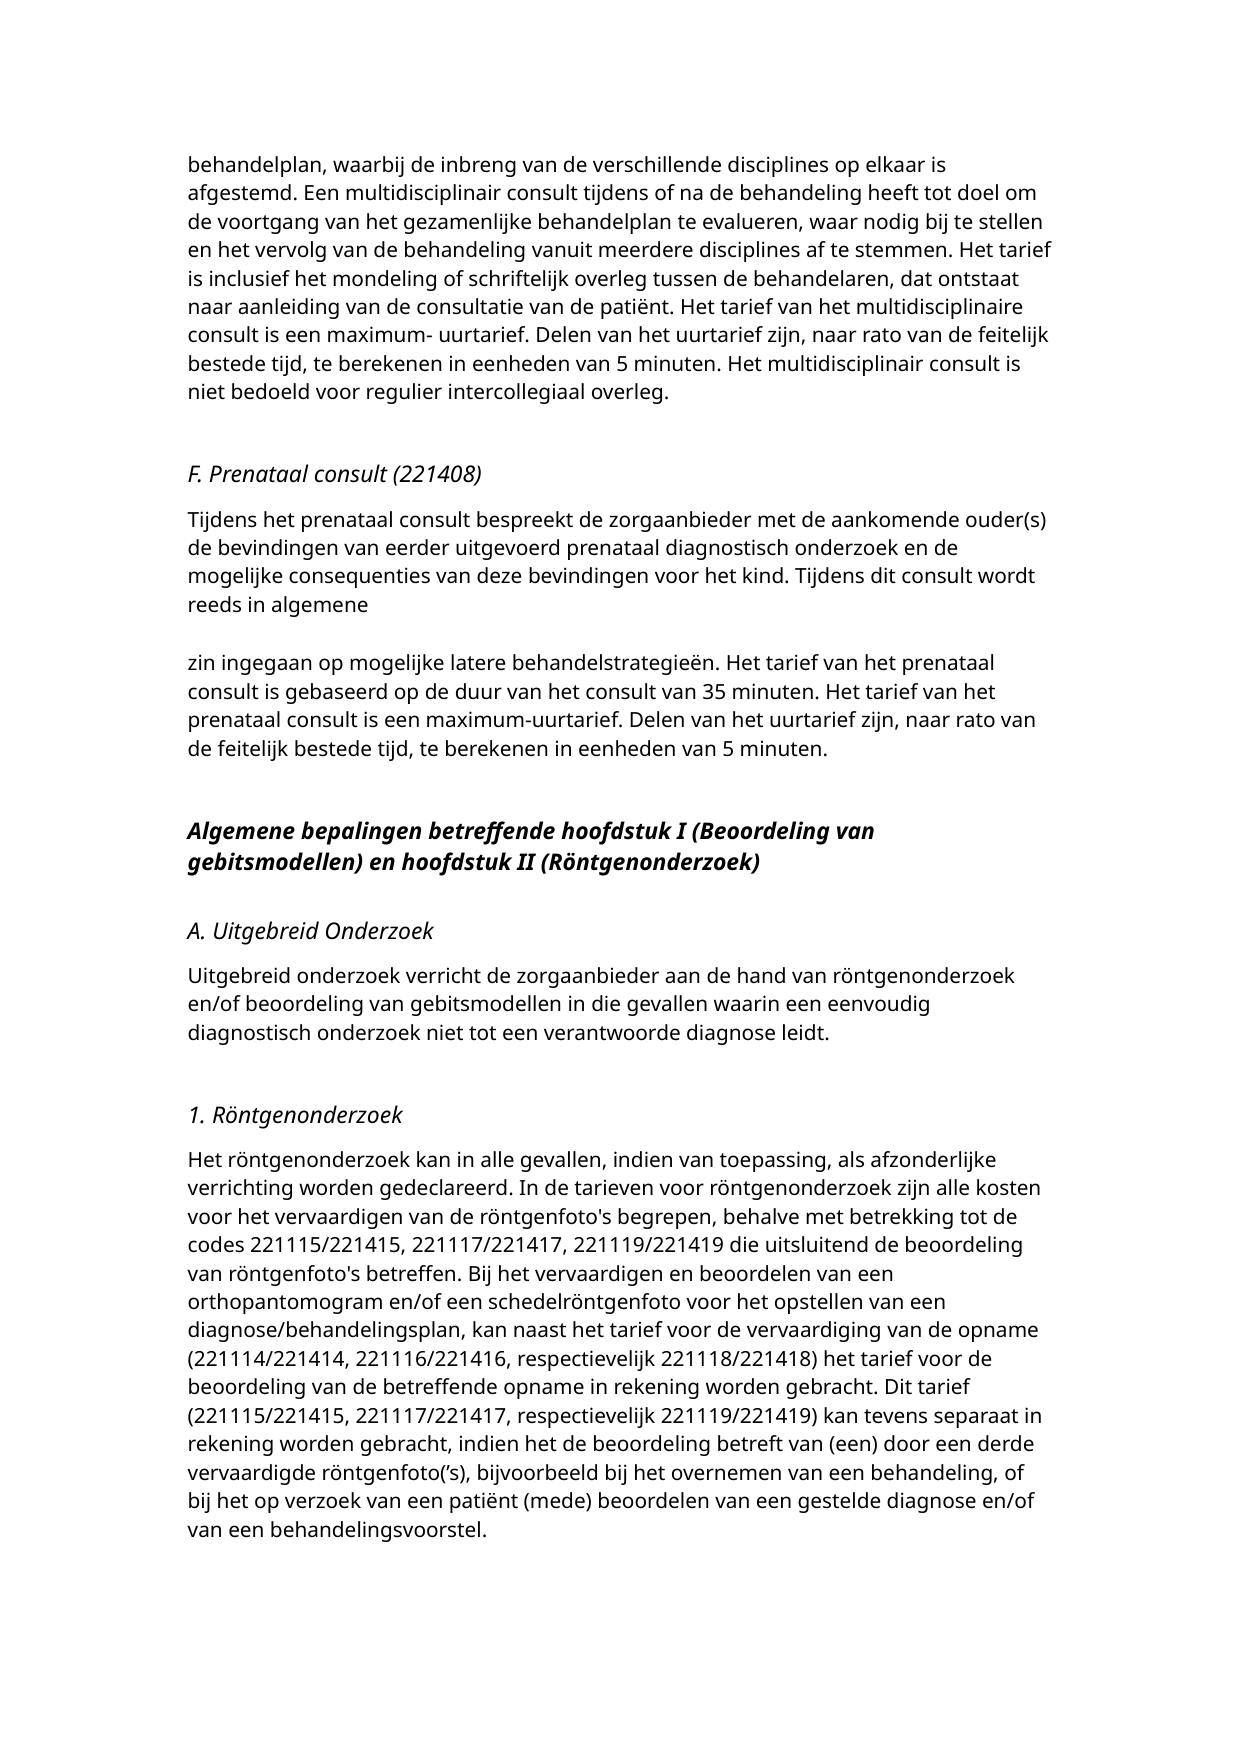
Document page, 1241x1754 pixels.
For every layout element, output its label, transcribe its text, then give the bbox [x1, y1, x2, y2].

text behandelplan, waarbij de inbreng van de verschillende disciplines op elkaar is afgestemd. Een multidisciplinair consult tijdens of na de behandeling heeft tot doel om de voortgang van het gezamenlijke behandelplan te evalueren, waar nodig bij te stellen en het vervolg van de behandeling vanuit meerdere disciplines af te stemmen. Het tarief is inclusief het mondeling of schriftelijk overleg tussen de behandelaren, dat ontstaat naar aanleiding van de consultatie van de patiënt. Het tarief van het multidisciplinaire consult is een maximum- uurtarief. Delen van het uurtarief zijn, naar rato van de feitelijk bestede tijd, te berekenen in eenheden van 5 minuten. Het multidisciplinair consult is niet bedoeld voor regulier intercollegiaal overleg. [187, 150, 1053, 406]
text zin ingegaan op mogelijke latere behandelstrategieën. Het tarief van het prenataal consult is gebaseerd op de duur van het consult van 35 minuten. Het tarief van het prenataal consult is een maximum-uurtarief. Delen van het uurtarief zijn, naar rato van de feitelijk bestede tijd, te berekenen in eenheden van 5 minuten. [187, 648, 1053, 762]
subtitle 1. Röntgenonderzoek [187, 1099, 1053, 1130]
text Uitgebreid onderzoek verricht de zorgaanbieder aan de hand van röntgenonderzoek en/of beoordeling van gebitsmodellen in die gevallen waarin een eenvoudig diagnostisch onderzoek niet tot een verantwoorde diagnose leidt. [187, 961, 1053, 1046]
text Het röntgenonderzoek kan in alle gevallen, indien van toepassing, als afzonderlijke verrichting worden gedeclareerd. In de tarieven voor röntgenonderzoek zijn alle kosten voor het vervaardigen van de röntgenfoto's begrepen, behalve met betrekking tot de codes 221115/221415, 221117/221417, 221119/221419 die uitsluitend de beoordeling van röntgenfoto's betreffen. Bij het vervaardigen en beoordelen van een orthopantomogram en/of een schedelröntgenfoto voor het opstellen van een diagnose/behandelingsplan, kan naast het tarief voor de vervaardiging van de opname (221114/221414, 221116/221416, respectievelijk 221118/221418) het tarief voor de beoordeling van de betreffende opname in rekening worden gebracht. Dit tarief (221115/221415, 221117/221417, respectievelijk 221119/221419) kan tevens separaat in rekening worden gebracht, indien het de beoordeling betreft van (een) door een derde vervaardigde röntgenfoto(’s), bijvoorbeeld bij het overnemen van een behandeling, of bij het op verzoek van een patiënt (mede) beoordelen van een gestelde diagnose en/of van een behandelingsvoorstel. [187, 1145, 1053, 1543]
text Tijdens het prenataal consult bespreekt de zorgaanbieder met de aankomende ouder(s) de bevindingen van eerder uitgevoerd prenataal diagnostisch onderzoek en de mogelijke consequenties van deze bevindingen voor het kind. Tijdens dit consult wordt reeds in algemene [187, 505, 1053, 618]
subtitle Algemene bepalingen betreffende hoofdstuk I (Beoordeling van gebitsmodellen) en hoofdstuk II (Röntgenonderzoek) [187, 815, 1053, 877]
subtitle F. Prenataal consult (221408) [187, 458, 1053, 490]
subtitle A. Uitgebreid Onderzoek [187, 915, 1053, 946]
